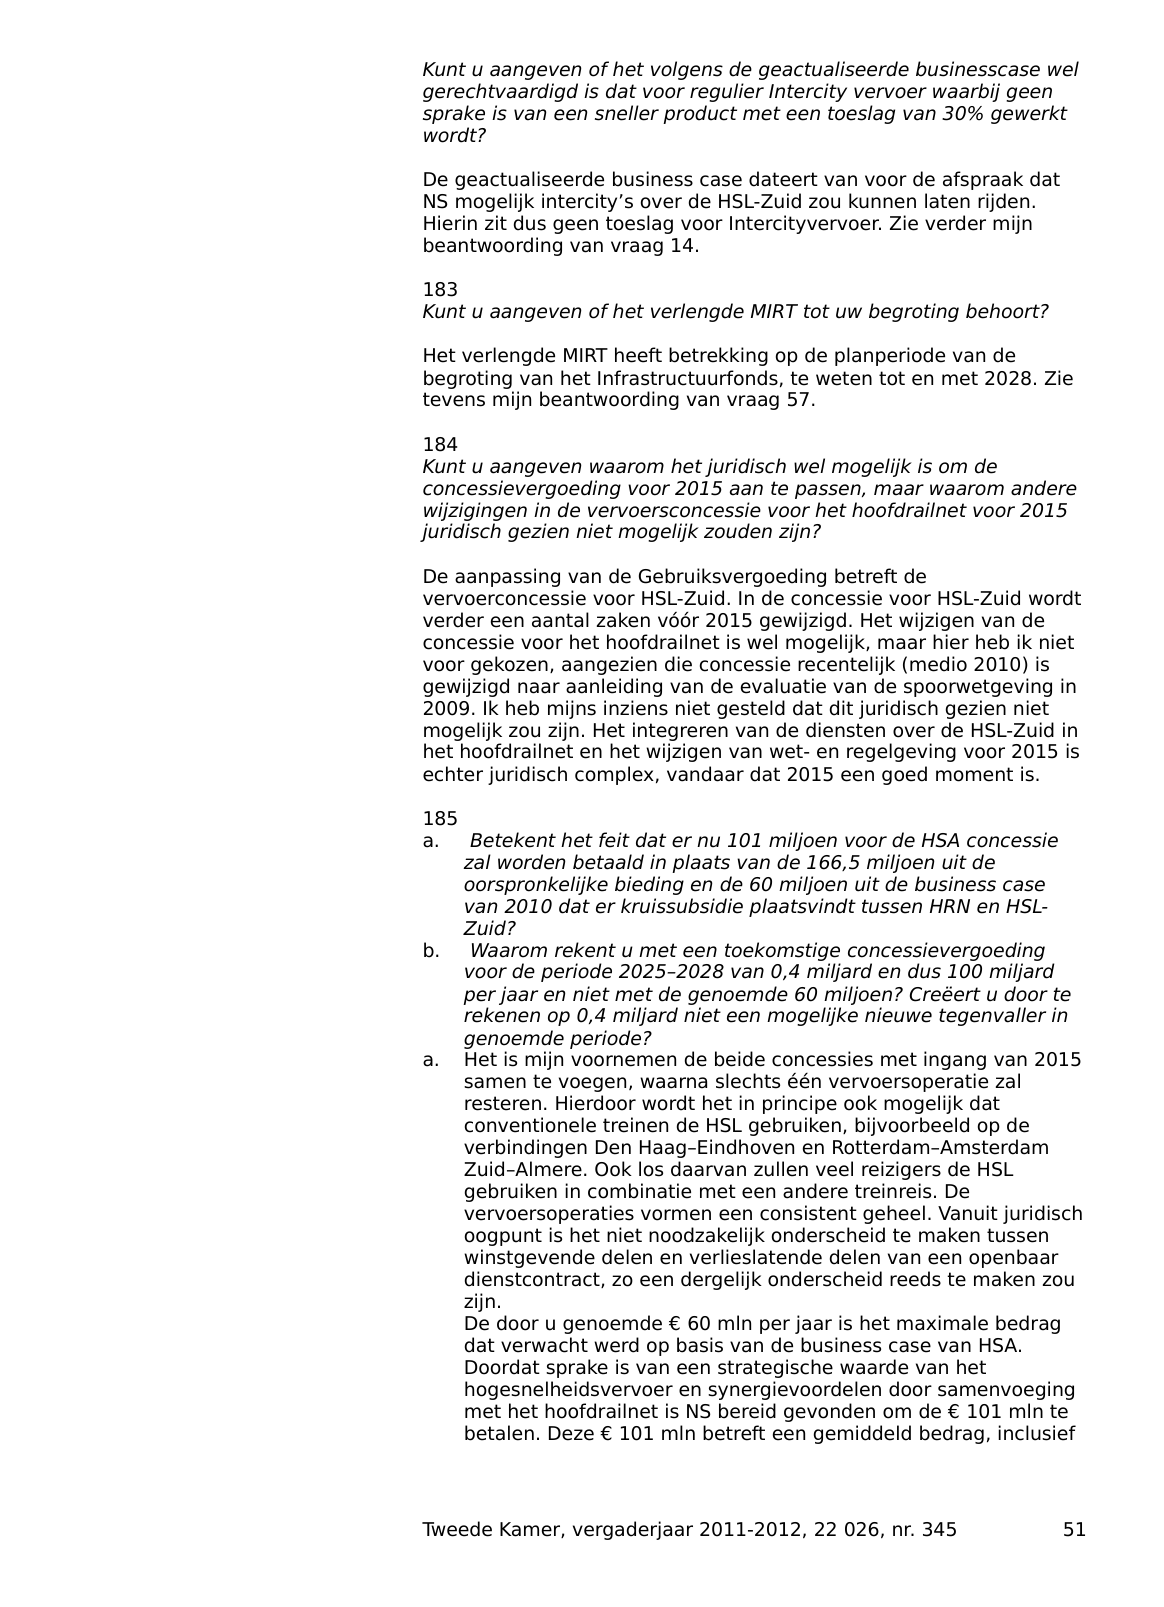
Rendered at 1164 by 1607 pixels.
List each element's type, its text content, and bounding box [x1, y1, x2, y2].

text De door u genoemde € 60 mln per jaar is het maximale bedrag dat verwacht werd op basis van de business case van HSA. Doordat sprake is van een strategische waarde van het hogesnelheidsvervoer en synergievoordelen door samenvoeging met het hoofdrailnet is NS bereid gevonden om de € 101 mln te betalen. Deze € 101 mln betreft een gemiddeld bedrag, inclusief [464, 1313, 1087, 1445]
text Kunt u aangeven waarom het juridisch wel mogelijk is om de concessievergoeding voor 2015 aan te passen, maar waarom andere wijzigingen in de vervoersconcessie voor het hoofdrailnet voor 2015 juridisch gezien niet mogelijk zouden zijn? [422, 456, 1087, 543]
text Kunt u aangeven of het verlengde MIRT tot uw begroting behoort? [422, 301, 1087, 323]
text De geactualiseerde business case dateert van voor de afspraak dat NS mogelijk intercity’s over de HSL-Zuid zou kunnen laten rijden. Hierin zit dus geen toeslag voor Intercityvervoer. Zie verder mijn beantwoording van vraag 14. [422, 169, 1087, 257]
text 184 [422, 433, 1087, 456]
text 183 [422, 279, 1087, 301]
text b. Waarom rekent u met een toekomstige concessievergoeding voor de periode 2025–2028 van 0,4 miljard en dus 100 miljard per jaar en niet met de genoemde 60 miljoen? Creëert u door te rekenen op 0,4 miljard niet een mogelijke nieuwe tegenvaller in genoemde periode? [422, 939, 1087, 1049]
text a. Betekent het feit dat er nu 101 miljoen voor de HSA concessie zal worden betaald in plaats van de 166,5 miljoen uit de oorspronkelijke bieding en de 60 miljoen uit de business case van 2010 dat er kruissubsidie plaatsvindt tussen HRN en HSL-Zuid? [422, 829, 1087, 939]
text Het verlengde MIRT heeft betrekking op de planperiode van de begroting van het Infrastructuurfonds, te weten tot en met 2028. Zie tevens mijn beantwoording van vraag 57. [422, 345, 1087, 411]
text De aanpassing van de Gebruiksvergoeding betreft de vervoerconcessie voor HSL-Zuid. In de concessie voor HSL-Zuid wordt verder een aantal zaken vóór 2015 gewijzigd. Het wijzigen van de concessie voor het hoofdrailnet is wel mogelijk, maar hier heb ik niet voor gekozen, aangezien die concessie recentelijk (medio 2010) is gewijzigd naar aanleiding van de evaluatie van de spoorwetgeving in 2009. Ik heb mijns inziens niet gesteld dat dit juridisch gezien niet mogelijk zou zijn. Het integreren van de diensten over de HSL-Zuid in het hoofdrailnet en het wijzigen van wet- en regelgeving voor 2015 is echter juridisch complex, vandaar dat 2015 een goed moment is. [422, 566, 1087, 785]
text Kunt u aangeven of het volgens de geactualiseerde businesscase wel gerechtvaardigd is dat voor regulier Intercity vervoer waarbij geen sprake is van een sneller product met een toeslag van 30% gewerkt wordt? [422, 59, 1087, 147]
text 185 [422, 808, 1087, 829]
text a. Het is mijn voornemen de beide concessies met ingang van 2015 samen te voegen, waarna slechts één vervoersoperatie zal resteren. Hierdoor wordt het in principe ook mogelijk dat conventionele treinen de HSL gebruiken, bijvoorbeeld op de verbindingen Den Haag–Eindhoven en Rotterdam–Amsterdam Zuid–Almere. Ook los daarvan zullen veel reizigers de HSL gebruiken in combinatie met een andere treinreis. De vervoersoperaties vormen een consistent geheel. Vanuit juridisch oogpunt is het niet noodzakelijk onderscheid te maken tussen winstgevende delen en verlieslatende delen van een openbaar dienstcontract, zo een dergelijk onderscheid reeds te maken zou zijn. [422, 1049, 1087, 1313]
